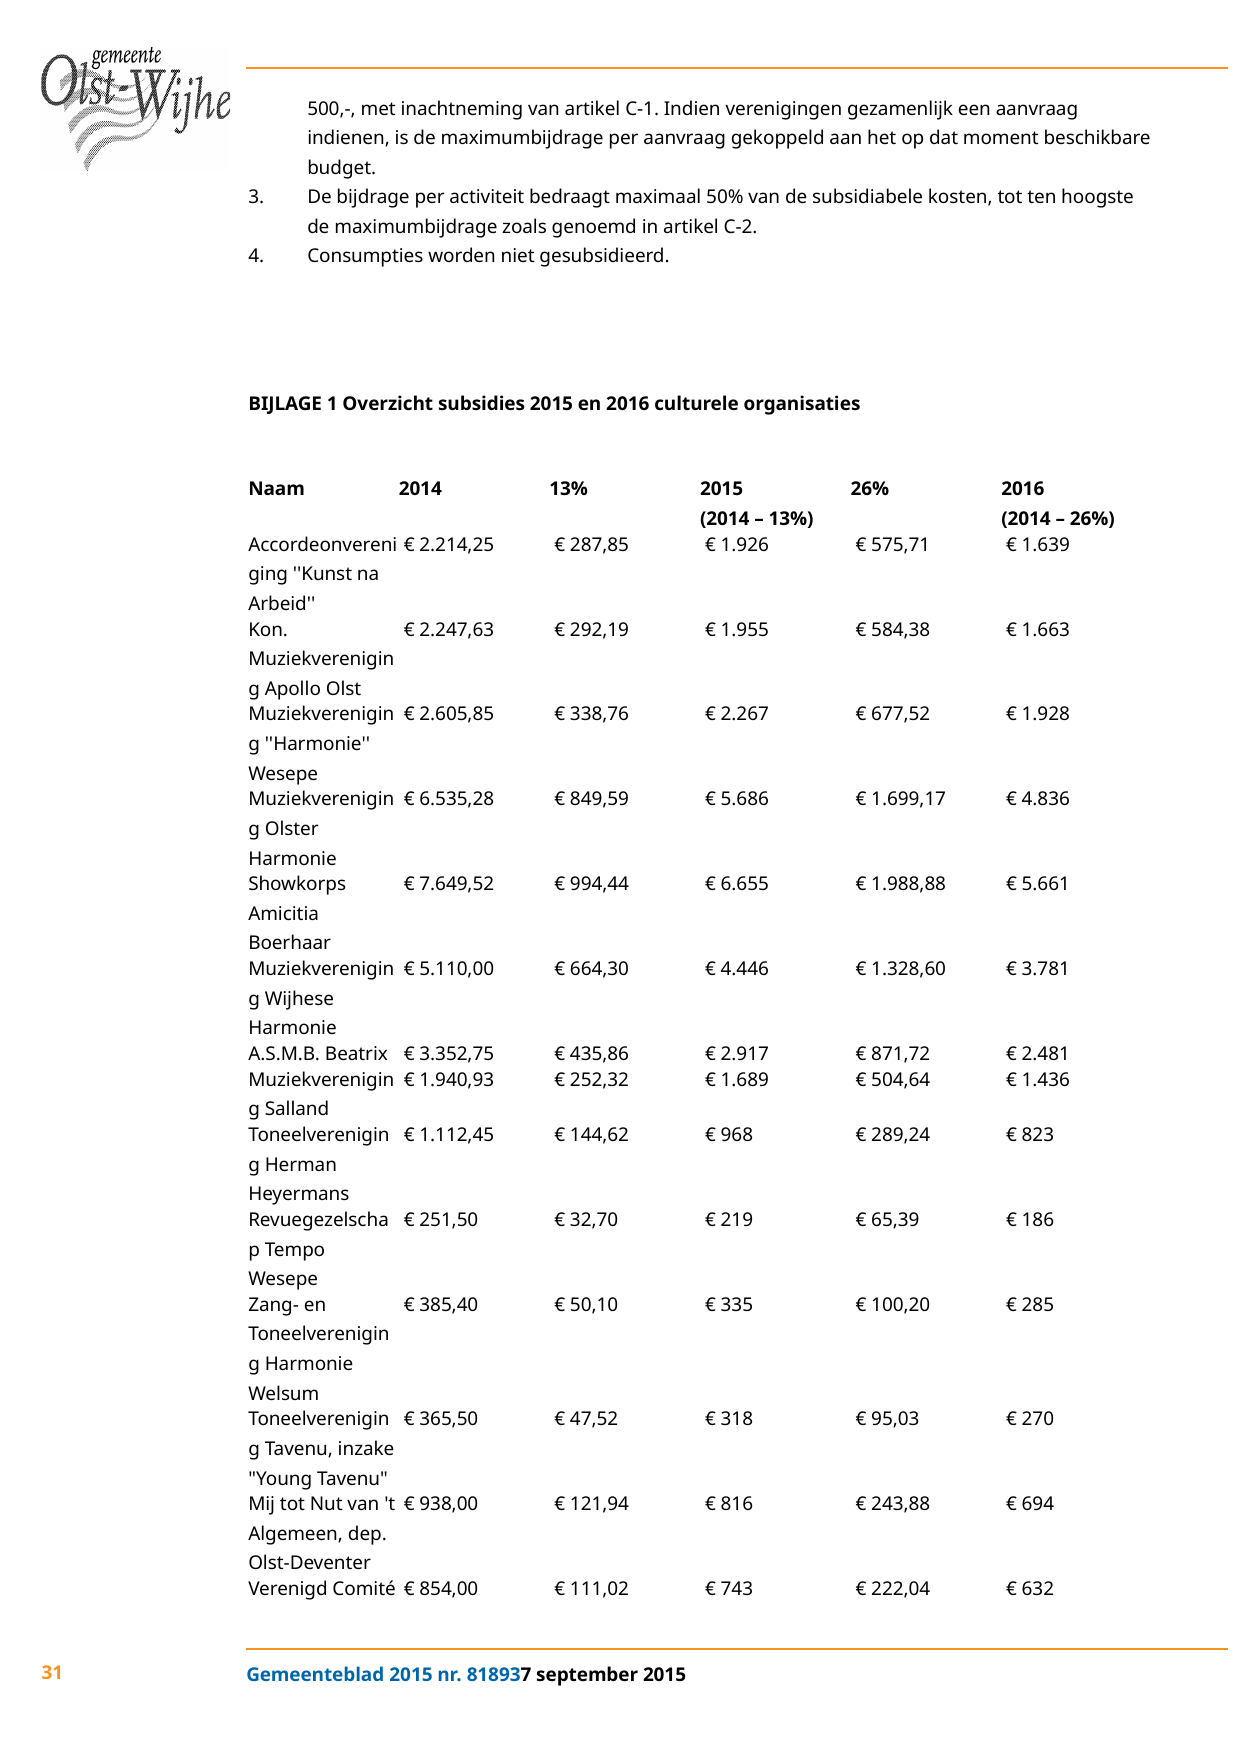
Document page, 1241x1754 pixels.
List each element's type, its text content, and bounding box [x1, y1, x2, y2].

table_cell € 4.836 [1001, 786, 1152, 870]
table_cell € 32,70 [549, 1206, 700, 1291]
table_cell € 664,30 [549, 955, 700, 1040]
table_cell € 5.686 [700, 786, 850, 870]
list Consumpties worden niet gesubsidieerd. [248, 243, 1152, 268]
table_cell € 186 [1001, 1206, 1152, 1291]
table_cell € 1.689 [700, 1066, 850, 1121]
table_cell € 7.649,52 [399, 870, 549, 955]
table_cell € 144,62 [549, 1121, 700, 1206]
table_cell € 3.352,75 [399, 1040, 549, 1066]
table_cell € 111,02 [549, 1575, 700, 1601]
table_cell Muziekvereniging ''Harmonie'' Wesepe [248, 701, 398, 786]
table_header 2015 (2014 – 13%) [700, 476, 850, 531]
table_cell € 1.940,93 [399, 1066, 549, 1121]
table_cell Verenigd Comité [248, 1575, 398, 1601]
table_cell € 743 [700, 1575, 850, 1601]
table_header 2016 (2014 – 26%) [1001, 476, 1152, 531]
table_cell € 222,04 [850, 1575, 1001, 1601]
table_cell € 1.436 [1001, 1066, 1152, 1121]
table_cell Accordeonvereniging ''Kunst na Arbeid'' [248, 531, 398, 616]
table_cell € 1.988,88 [850, 870, 1001, 955]
table_cell € 5.661 [1001, 870, 1152, 955]
table_header 13% [549, 476, 700, 531]
table_cell € 121,94 [549, 1490, 700, 1575]
table_header 2014 [399, 476, 549, 531]
table_header Naam [248, 476, 398, 531]
table_cell € 2.917 [700, 1040, 850, 1066]
table_cell € 100,20 [850, 1291, 1001, 1406]
table_cell € 65,39 [850, 1206, 1001, 1291]
table_cell € 2.267 [700, 701, 850, 786]
table_cell € 338,76 [549, 701, 700, 786]
table_cell € 6.655 [700, 870, 850, 955]
table_cell € 2.214,25 [399, 531, 549, 616]
picture [41, 47, 231, 172]
table_cell Muziekvereniging Olster Harmonie [248, 786, 398, 870]
table_cell € 318 [700, 1406, 850, 1490]
table_cell € 1.926 [700, 531, 850, 616]
table_cell Showkorps Amicitia Boerhaar [248, 870, 398, 955]
table_cell € 335 [700, 1291, 850, 1406]
table_cell € 823 [1001, 1121, 1152, 1206]
table_cell Muziekvereniging Wijhese Harmonie [248, 955, 398, 1040]
table_cell € 251,50 [399, 1206, 549, 1291]
table_cell € 3.781 [1001, 955, 1152, 1040]
table_cell € 252,32 [549, 1066, 700, 1121]
table_cell € 1.328,60 [850, 955, 1001, 1040]
table_cell Mij tot Nut van 't Algemeen, dep. Olst-Deventer [248, 1490, 398, 1575]
table_cell € 270 [1001, 1406, 1152, 1490]
table_cell € 4.446 [700, 955, 850, 1040]
table_cell € 5.110,00 [399, 955, 549, 1040]
table_header 26% [850, 476, 1001, 531]
table_cell € 50,10 [549, 1291, 700, 1406]
table_cell € 504,64 [850, 1066, 1001, 1121]
table_cell Kon. Muziekvereniging Apollo Olst [248, 616, 398, 701]
table_cell € 677,52 [850, 701, 1001, 786]
table_cell Toneelvereniging Herman Heyermans [248, 1121, 398, 1206]
table_cell € 871,72 [850, 1040, 1001, 1066]
table_cell € 365,50 [399, 1406, 549, 1490]
table_cell € 287,85 [549, 531, 700, 616]
table_cell € 2.247,63 [399, 616, 549, 701]
table_cell € 849,59 [549, 786, 700, 870]
table_cell € 816 [700, 1490, 850, 1575]
table_cell € 938,00 [399, 1490, 549, 1575]
table_cell A.S.M.B. Beatrix [248, 1040, 398, 1066]
table_cell € 2.481 [1001, 1040, 1152, 1066]
table_cell € 694 [1001, 1490, 1152, 1575]
table_cell € 632 [1001, 1575, 1152, 1601]
table_cell € 6.535,28 [399, 786, 549, 870]
table_cell € 385,40 [399, 1291, 549, 1406]
table_cell € 292,19 [549, 616, 700, 701]
table_cell Toneelvereniging Tavenu, inzake "Young Tavenu" [248, 1406, 398, 1490]
table_cell € 219 [700, 1206, 850, 1291]
table_cell € 285 [1001, 1291, 1152, 1406]
table_cell € 968 [700, 1121, 850, 1206]
table_cell € 584,38 [850, 616, 1001, 701]
table_cell € 2.605,85 [399, 701, 549, 786]
table_cell Zang- en Toneelvereniging Harmonie Welsum [248, 1291, 398, 1406]
table_cell € 994,44 [549, 870, 700, 955]
table_cell € 243,88 [850, 1490, 1001, 1575]
table_cell € 1.955 [700, 616, 850, 701]
table_cell € 1.699,17 [850, 786, 1001, 870]
table_cell € 1.928 [1001, 701, 1152, 786]
table_cell € 1.112,45 [399, 1121, 549, 1206]
text BIJLAGE 1 Overzicht subsidies 2015 en 2016 culturele organisaties [248, 391, 1152, 416]
table_cell € 1.639 [1001, 531, 1152, 616]
table_cell € 575,71 [850, 531, 1001, 616]
table_cell € 47,52 [549, 1406, 700, 1490]
list De bijdrage per activiteit bedraagt maximaal 50% van de subsidiabele kosten, tot ten hoogste de maximumbijdrage zoals genoemd in artikel C-2. [248, 183, 1152, 239]
table_cell € 435,86 [549, 1040, 700, 1066]
table_cell € 289,24 [850, 1121, 1001, 1206]
table_cell € 854,00 [399, 1575, 549, 1601]
list 500,-, met inachtneming van artikel C-1. Indien verenigingen gezamenlijk een aanvraag indienen, is de maximumbijdrage per aanvraag gekoppeld aan het op dat moment beschikbare budget. [248, 95, 1152, 180]
table_cell Muziekvereniging Salland [248, 1066, 398, 1121]
table_cell € 95,03 [850, 1406, 1001, 1490]
table_cell € 1.663 [1001, 616, 1152, 701]
table_cell Revuegezelschap Tempo Wesepe [248, 1206, 398, 1291]
